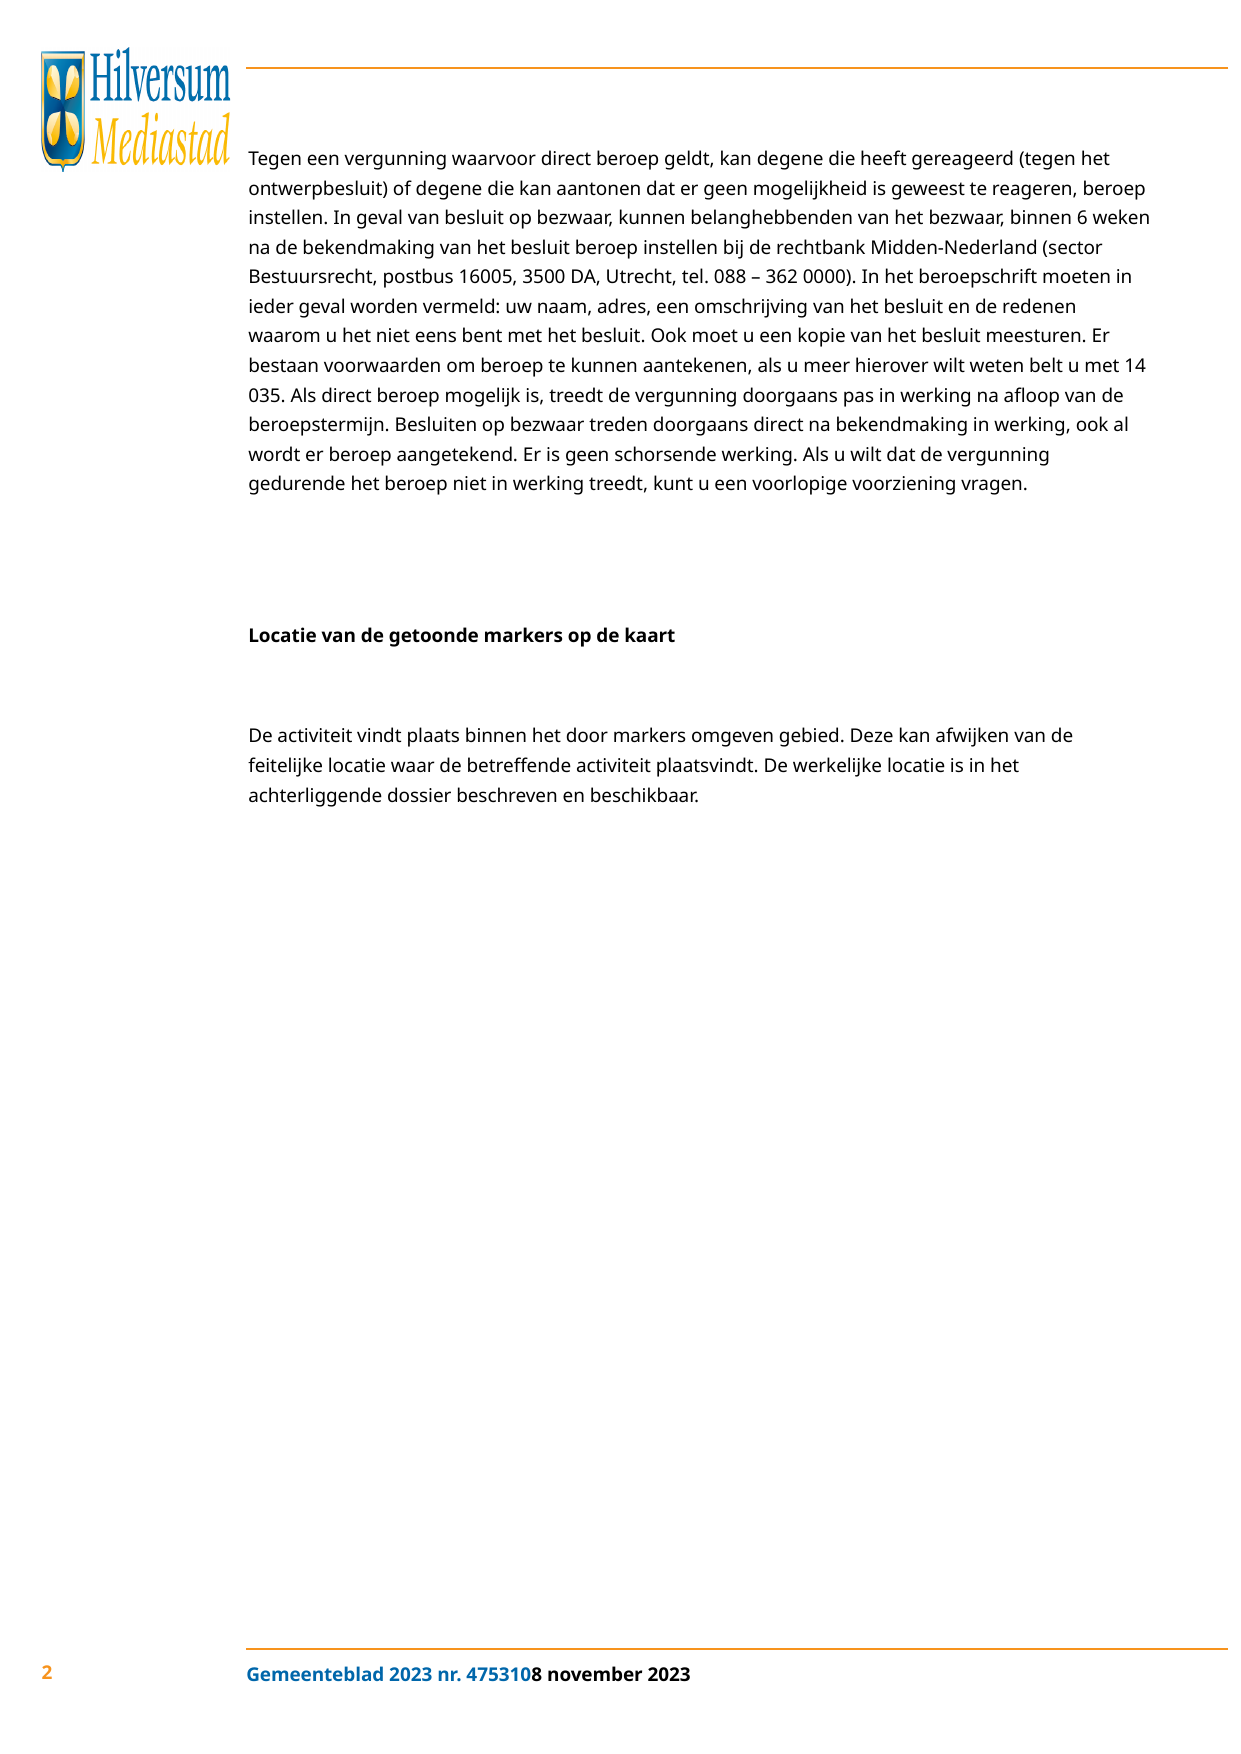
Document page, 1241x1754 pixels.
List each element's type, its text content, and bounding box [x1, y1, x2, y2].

text De activiteit vindt plaats binnen het door markers omgeven gebied. Deze kan afwijken van de feitelijke locatie waar de betreffende activiteit plaatsvindt. De werkelijke locatie is in het achterliggende dossier beschreven en beschikbaar. [248, 723, 1152, 808]
picture [41, 47, 231, 172]
text Tegen een vergunning waarvoor direct beroep geldt, kan degene die heeft gereageerd (tegen het ontwerpbesluit) of degene die kan aantonen dat er geen mogelijkheid is geweest te reageren, beroep instellen. In geval van besluit op bezwaar, kunnen belanghebbenden van het bezwaar, binnen 6 weken na de bekendmaking van het besluit beroep instellen bij de rechtbank Midden-Nederland (sector Bestuursrecht, postbus 16005, 3500 DA, Utrecht, tel. 088 – 362 0000). In het beroepschrift moeten in ieder geval worden vermeld: uw naam, adres, een omschrijving van het besluit en de redenen waarom u het niet eens bent met het besluit. Ook moet u een kopie van het besluit meesturen. Er bestaan voorwaarden om beroep te kunnen aantekenen, als u meer hierover wilt weten belt u met 14 035. Als direct beroep mogelijk is, treedt de vergunning doorgaans pas in werking na afloop van de beroepstermijn. Besluiten op bezwaar treden doorgaans direct na bekendmaking in werking, ook al wordt er beroep aangetekend. Er is geen schorsende werking. Als u wilt dat de vergunning gedurende het beroep niet in werking treedt, kunt u een voorlopige voorziening vragen. [248, 145, 1152, 496]
text Locatie van de getoonde markers op de kaart [248, 622, 1152, 648]
